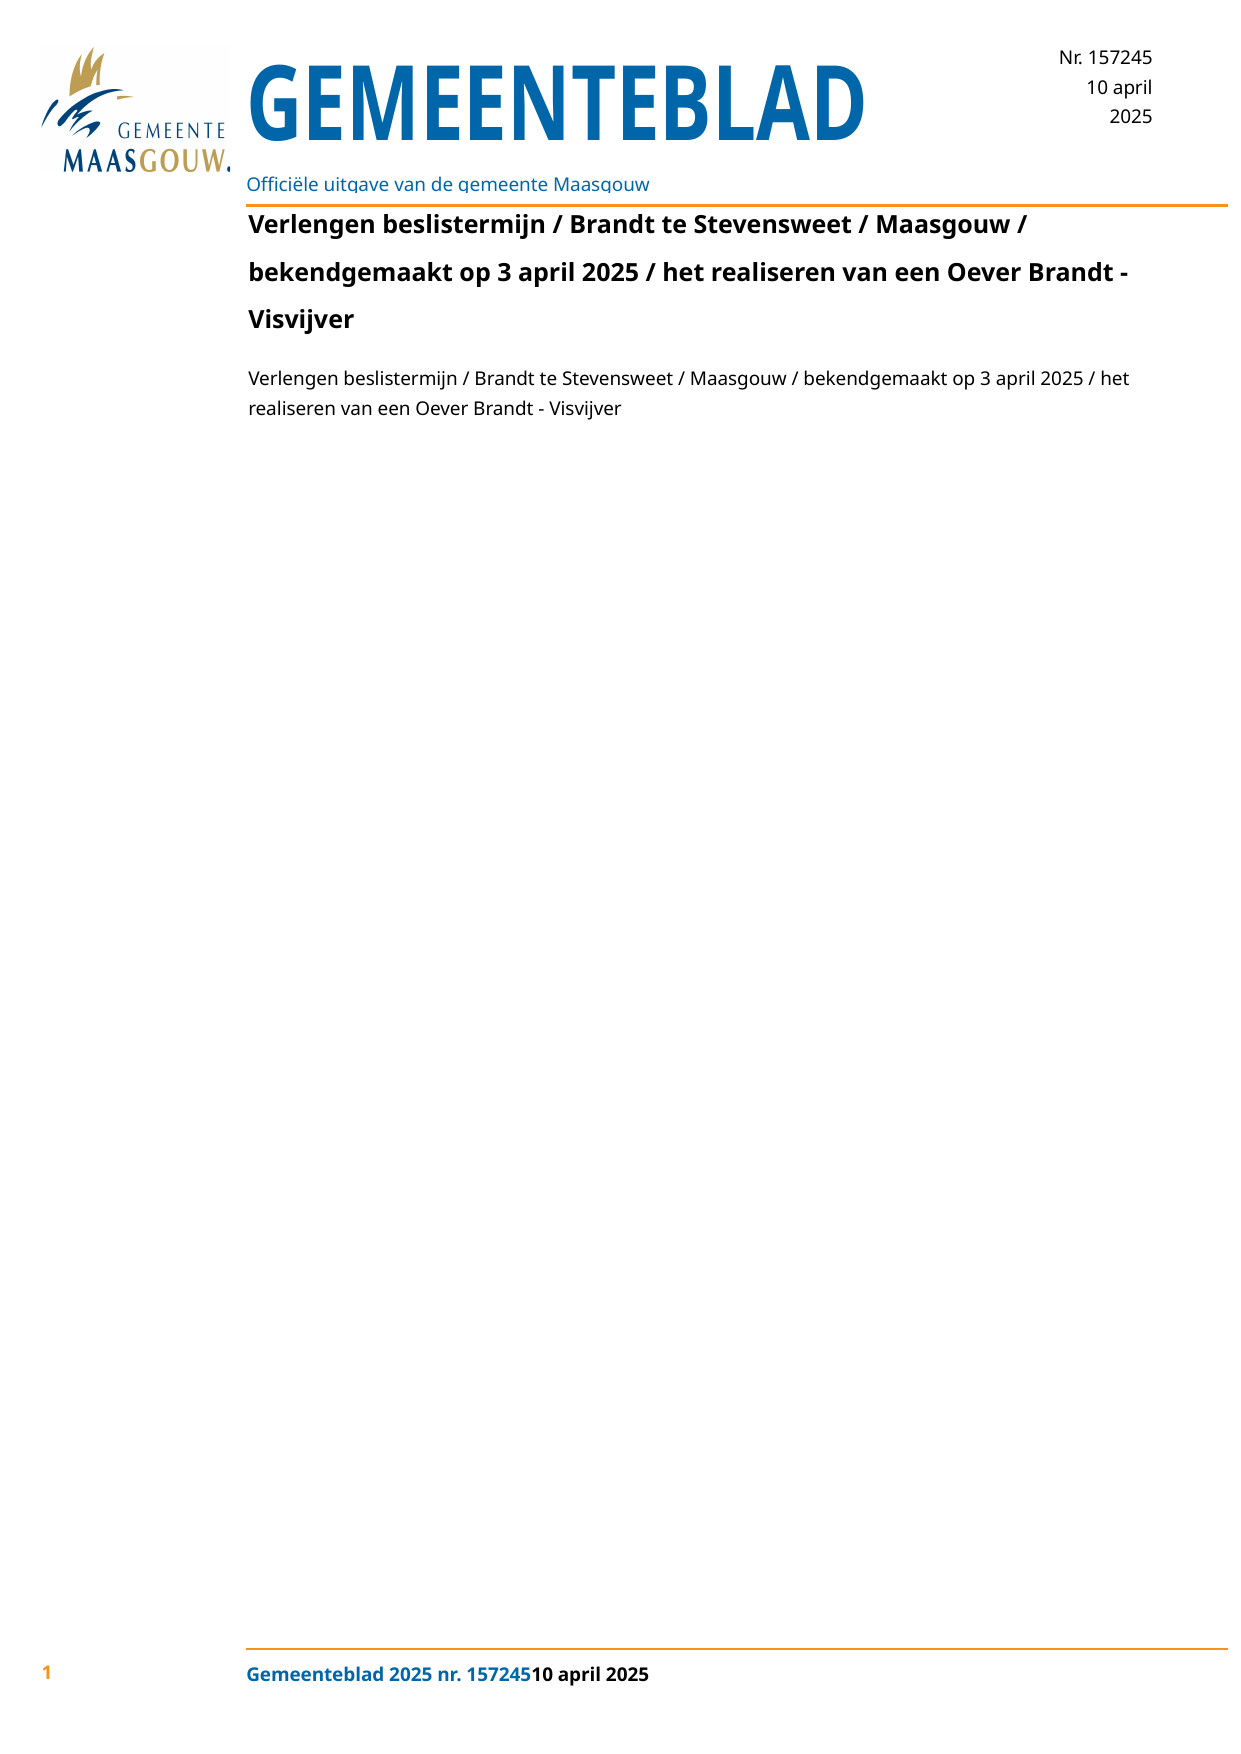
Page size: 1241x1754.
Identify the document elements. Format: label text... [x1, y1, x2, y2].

picture [41, 47, 231, 172]
text Verlengen beslistermijn / Brandt te Stevensweet / Maasgouw / bekendgemaakt op 3 april 2025 / het realiseren van een Oever Brandt - Visvijver [248, 207, 1152, 336]
text Verlengen beslistermijn / Brandt te Stevensweet / Maasgouw / bekendgemaakt op 3 april 2025 / het realiseren van een Oever Brandt - Visvijver [248, 366, 1152, 421]
